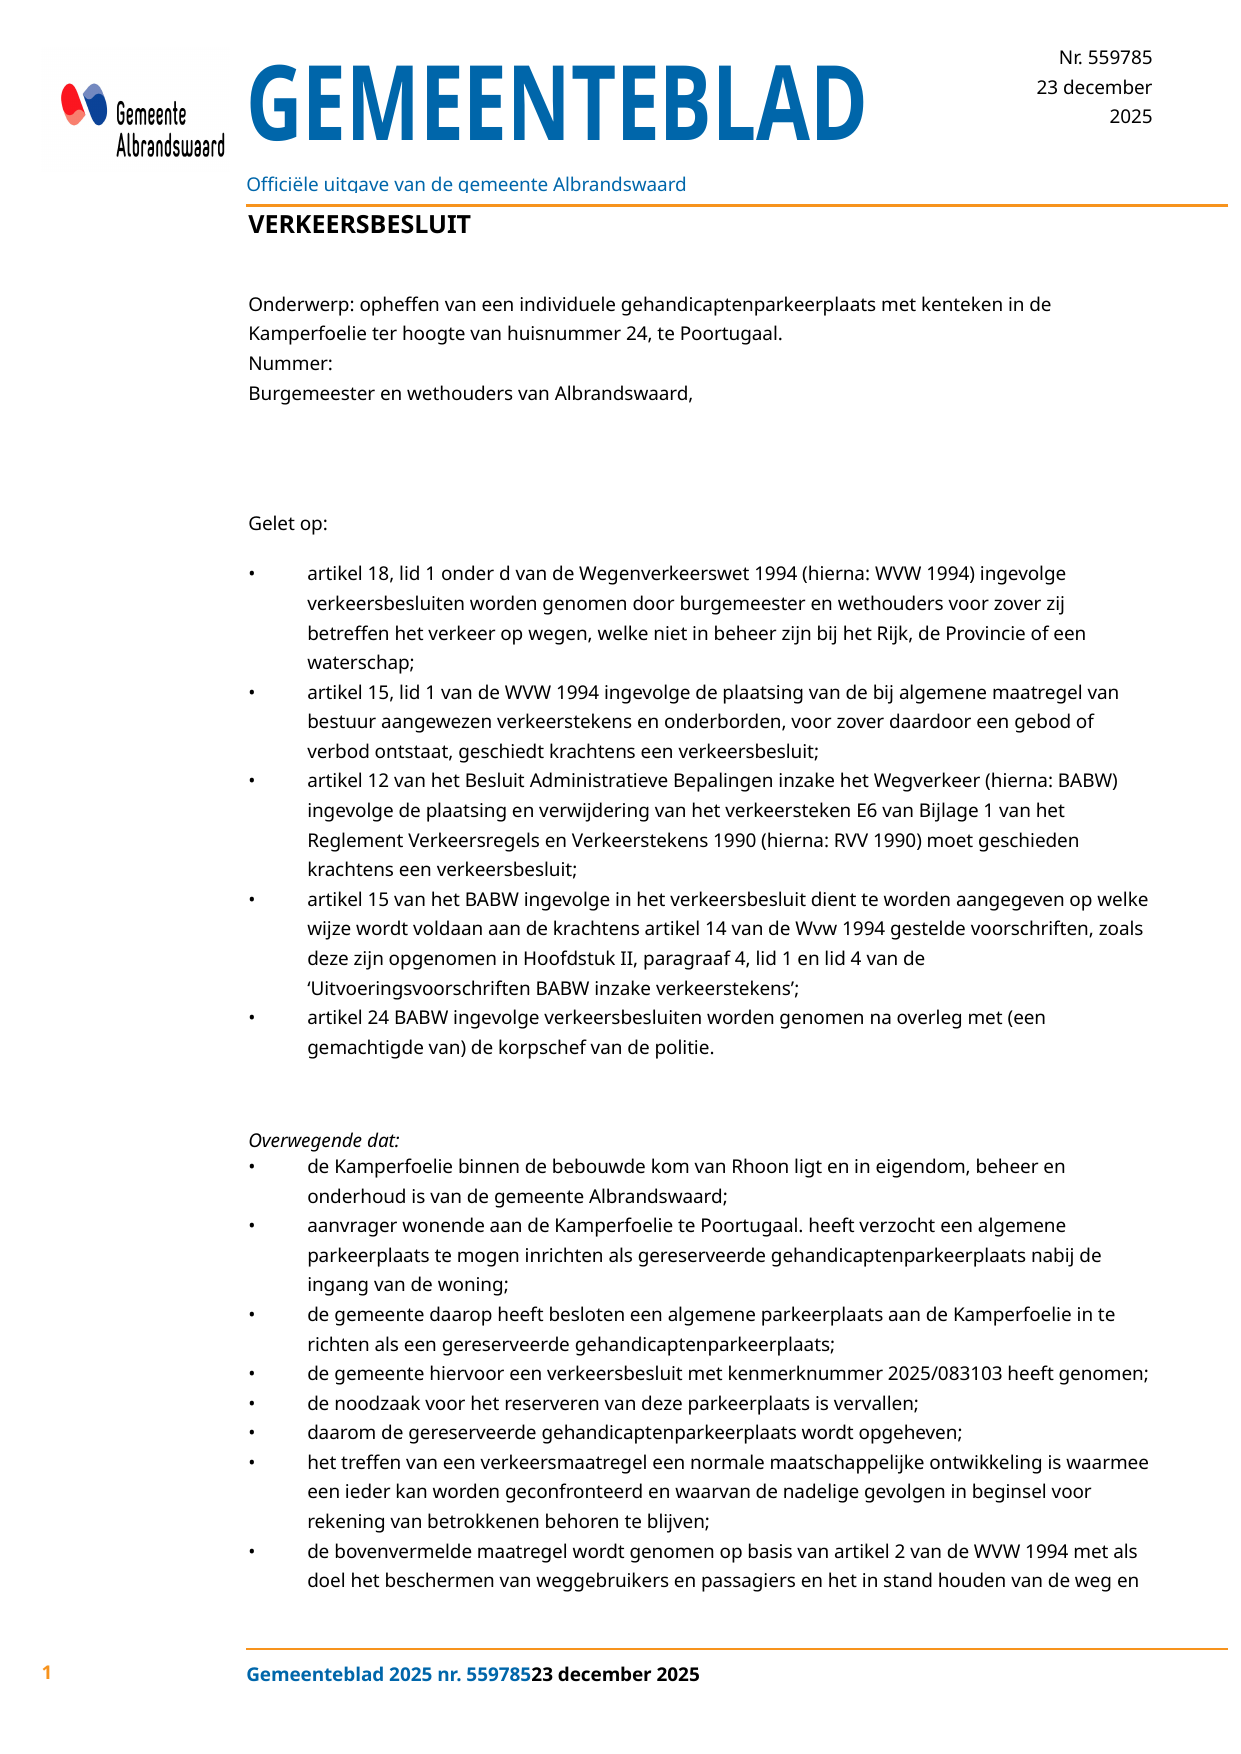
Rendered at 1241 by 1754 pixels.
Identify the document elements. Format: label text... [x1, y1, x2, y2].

text VERKEERSBESLUIT [248, 207, 1152, 241]
list daarom de gereserveerde gehandicaptenparkeerplaats wordt opgeheven; [248, 1419, 1152, 1445]
list de Kamperfoelie binnen de bebouwde kom van Rhoon ligt en in eigendom, beheer en onderhoud is van de gemeente Albrandswaard; [248, 1153, 1152, 1208]
list aanvrager wonende aan de Kamperfoelie te Poortugaal. heeft verzocht een algemene parkeerplaats te mogen inrichten als gereserveerde gehandicaptenparkeerplaats nabij de ingang van de woning; [248, 1212, 1152, 1297]
text Onderwerp: opheffen van een individuele gehandicaptenparkeerplaats met kenteken in de Kamperfoelie ter hoogte van huisnummer 24, te Poortugaal. [248, 291, 1152, 346]
text Gelet op: [248, 510, 1152, 536]
text Burgemeester en wethouders van Albrandswaard, [248, 380, 1152, 406]
list artikel 24 BABW ingevolge verkeersbesluiten worden genomen na overleg met (een gemachtigde van) de korpschef van de politie. [248, 1004, 1152, 1060]
list de bovenvermelde maatregel wordt genomen op basis van artikel 2 van de WVW 1994 met als doel het beschermen van weggebruikers en passagiers en het in stand houden van de weg en [248, 1538, 1152, 1593]
list artikel 15 van het BABW ingevolge in het verkeersbesluit dient te worden aangegeven op welke wijze wordt voldaan aan de krachtens artikel 14 van de Wvw 1994 gestelde voorschriften, zoals deze zijn opgenomen in Hoofdstuk II, paragraaf 4, lid 1 en lid 4 van de ‘Uitvoeringsvoorschriften BABW inzake verkeerstekens’; [248, 886, 1152, 1001]
list artikel 12 van het Besluit Administratieve Bepalingen inzake het Wegverkeer (hierna: BABW) ingevolge de plaatsing en verwijdering van het verkeersteken E6 van Bijlage 1 van het Reglement Verkeersregels en Verkeerstekens 1990 (hierna: RVV 1990) moet geschieden krachtens een verkeersbesluit; [248, 768, 1152, 882]
text Overwegende dat: [248, 1127, 1152, 1153]
list het treffen van een verkeersmaatregel een normale maatschappelijke ontwikkeling is waarmee een ieder kan worden geconfronteerd en waarvan de nadelige gevolgen in beginsel voor rekening van betrokkenen behoren te blijven; [248, 1449, 1152, 1534]
list artikel 18, lid 1 onder d van de Wegenverkeerswet 1994 (hierna: WVW 1994) ingevolge verkeersbesluiten worden genomen door burgemeester en wethouders voor zover zij betreffen het verkeer op wegen, welke niet in beheer zijn bij het Rijk, de Provincie of een waterschap; [248, 561, 1152, 675]
list de gemeente hiervoor een verkeersbesluit met kenmerknummer 2025/083103 heeft genomen; [248, 1360, 1152, 1386]
text Nummer: [248, 350, 1152, 376]
picture [41, 47, 231, 172]
list artikel 15, lid 1 van de WVW 1994 ingevolge de plaatsing van de bij algemene maatregel van bestuur aangewezen verkeerstekens en onderborden, voor zover daardoor een gebod of verbod ontstaat, geschiedt krachtens een verkeersbesluit; [248, 679, 1152, 764]
list de noodzaak voor het reserveren van deze parkeerplaats is vervallen; [248, 1390, 1152, 1416]
list de gemeente daarop heeft besloten een algemene parkeerplaats aan de Kamperfoelie in te richten als een gereserveerde gehandicaptenparkeerplaats; [248, 1301, 1152, 1356]
